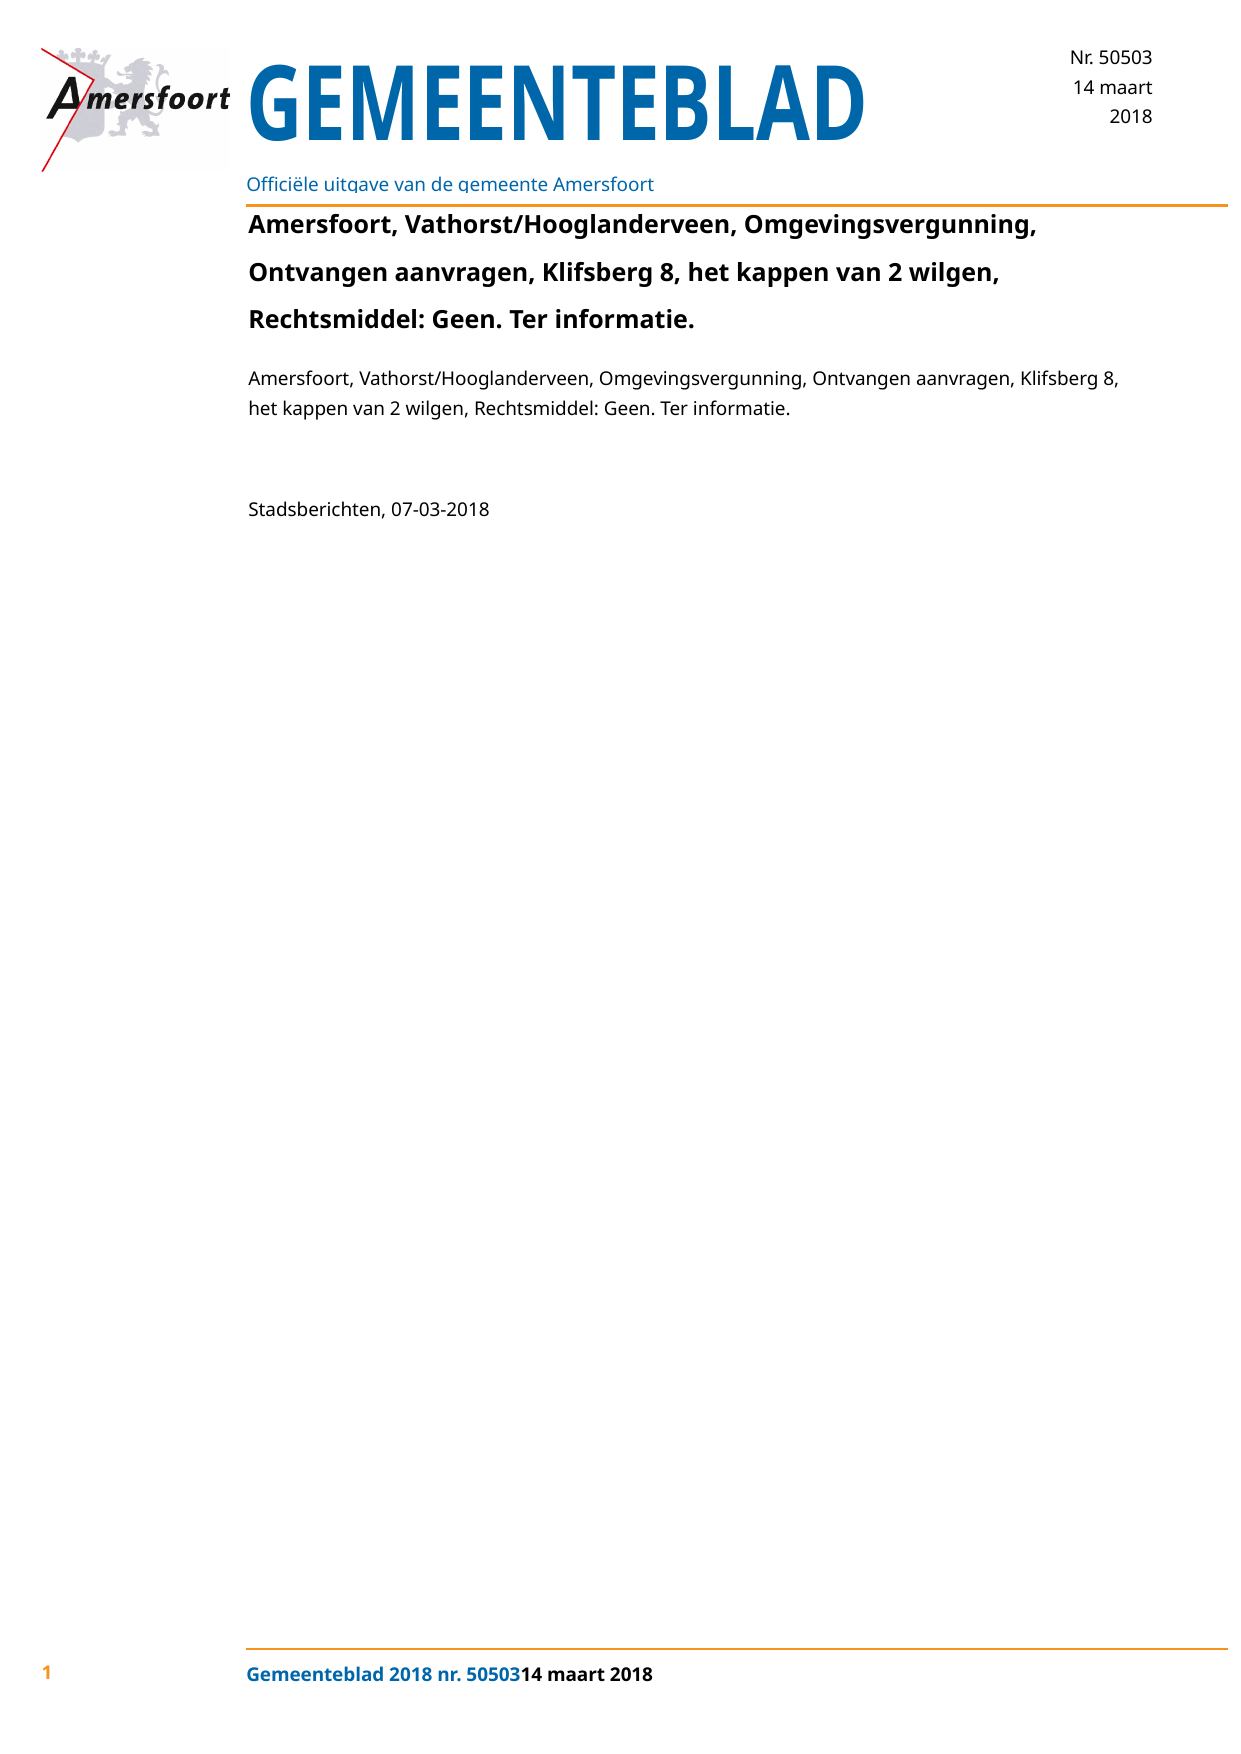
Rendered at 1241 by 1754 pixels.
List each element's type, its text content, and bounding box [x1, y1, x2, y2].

text Amersfoort, Vathorst/Hooglanderveen, Omgevingsvergunning, Ontvangen aanvragen, Klifsberg 8, het kappen van 2 wilgen, Rechtsmiddel: Geen. Ter informatie. [248, 366, 1152, 421]
text Stadsberichten, 07-03-2018 [248, 496, 1152, 522]
text Amersfoort, Vathorst/Hooglanderveen, Omgevingsvergunning, Ontvangen aanvragen, Klifsberg 8, het kappen van 2 wilgen, Rechtsmiddel: Geen. Ter informatie. [248, 207, 1152, 336]
picture [41, 47, 231, 172]
